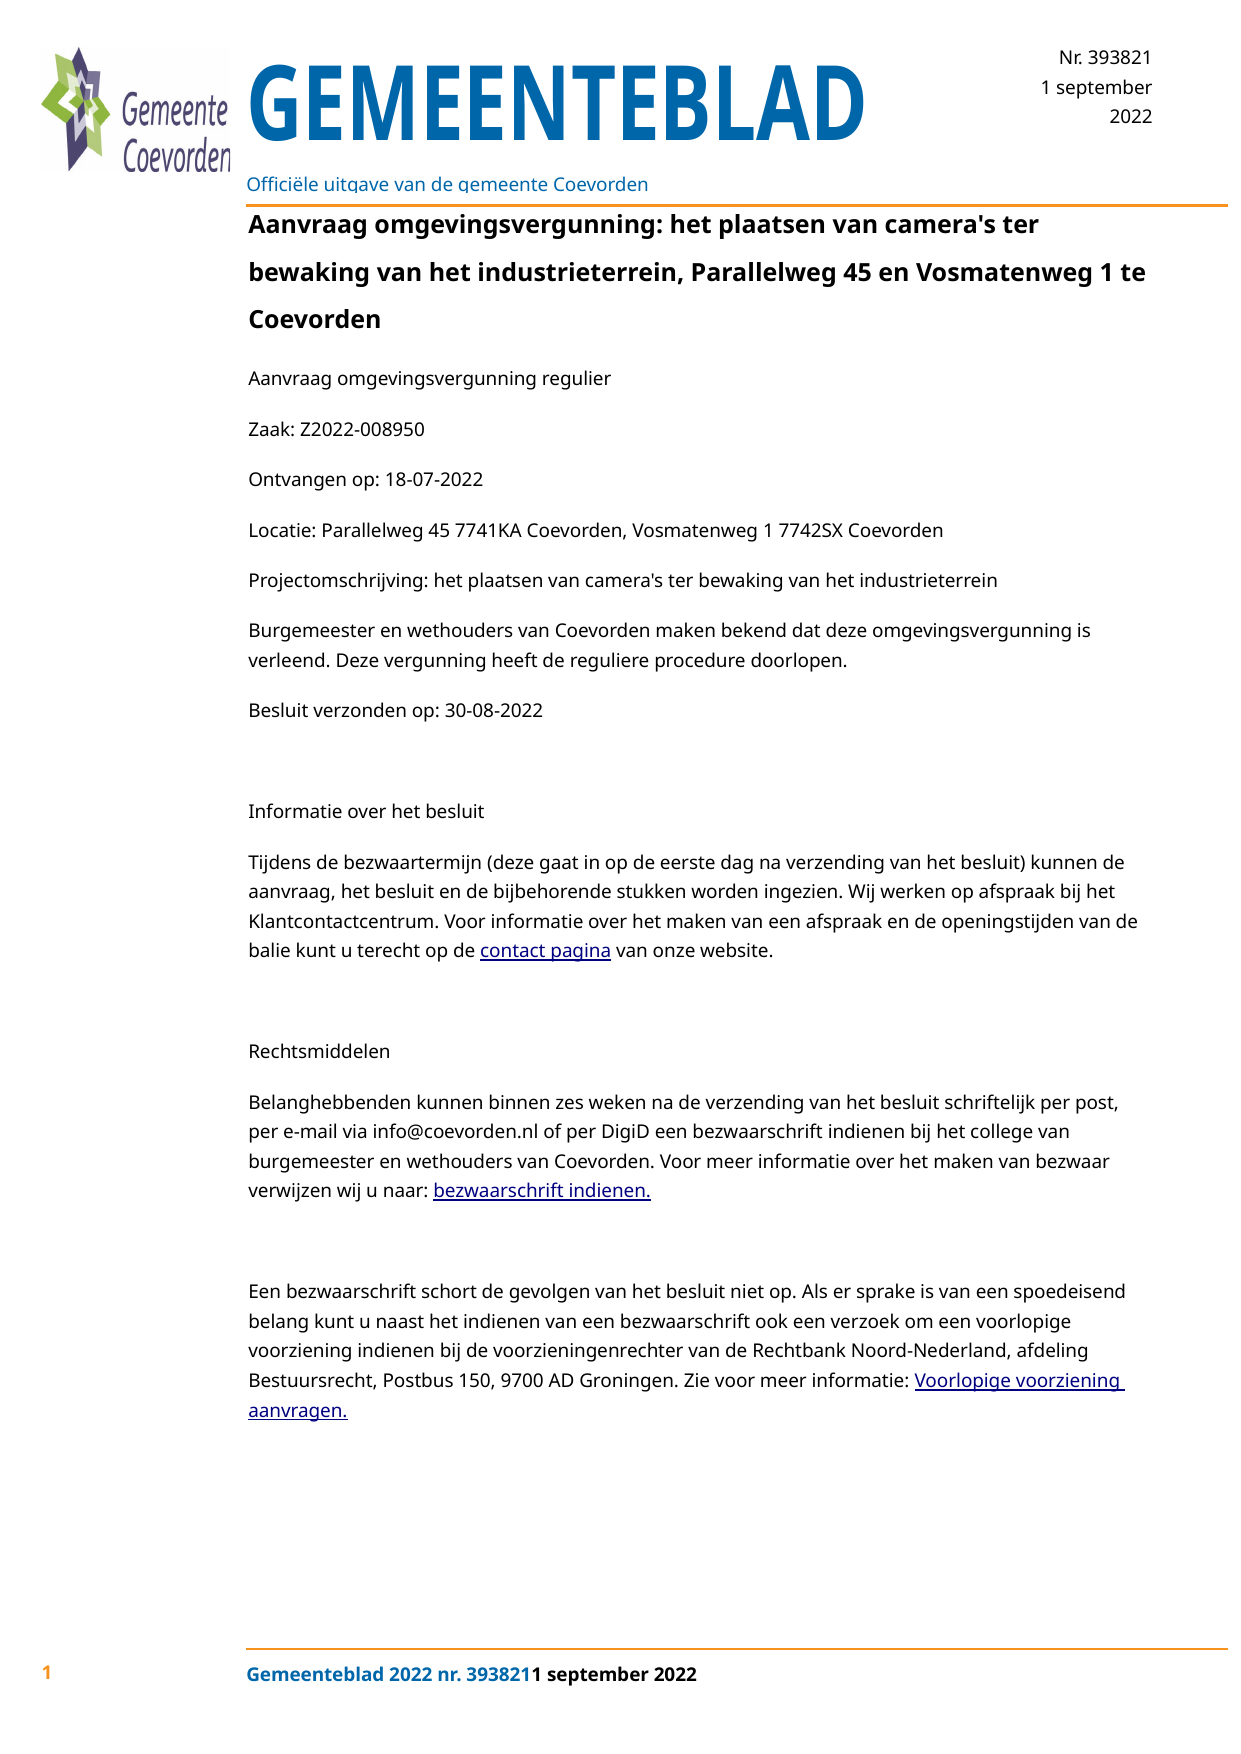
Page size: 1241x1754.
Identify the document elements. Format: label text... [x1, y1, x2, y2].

text Informatie over het besluit [248, 798, 1152, 824]
text Rechtsmiddelen [248, 1038, 1152, 1064]
text Een bezwaarschrift schort de gevolgen van het besluit niet op. Als er sprake is van een spoedeisend belang kunt u naast het indienen van een bezwaarschrift ook een verzoek om een voorlopige voorziening indienen bij de voorzieningenrechter van de Rechtbank Noord-Nederland, afdeling Bestuursrecht, Postbus 150, 9700 AD Groningen. Zie voor meer informatie: Voorlopige voorziening aanvragen. [248, 1278, 1152, 1422]
text Locatie: Parallelweg 45 7741KA Coevorden, Vosmatenweg 1 7742SX Coevorden [248, 517, 1152, 542]
text Ontvangen op: 18-07-2022 [248, 466, 1152, 492]
text Burgemeester en wethouders van Coevorden maken bekend dat deze omgevingsvergunning is verleend. Deze vergunning heeft de reguliere procedure doorlopen. [248, 618, 1152, 673]
text Projectomschrijving: het plaatsen van camera's ter bewaking van het industrieterrein [248, 567, 1152, 593]
text Tijdens de bezwaartermijn (deze gaat in op de eerste dag na verzending van het besluit) kunnen de aanvraag, het besluit en de bijbehorende stukken worden ingezien. Wij werken op afspraak bij het Klantcontactcentrum. Voor informatie over het maken van een afspraak en de openingstijden van de balie kunt u terecht op de contact pagina van onze website. [248, 849, 1152, 963]
text Belanghebbenden kunnen binnen zes weken na de verzending van het besluit schriftelijk per post, per e-mail via info@coevorden.nl of per DigiD een bezwaarschrift indienen bij het college van burgemeester en wethouders van Coevorden. Voor meer informatie over het maken van bezwaar verwijzen wij u naar: bezwaarschrift indienen. [248, 1089, 1152, 1203]
text Aanvraag omgevingsvergunning regulier [248, 366, 1152, 391]
text Besluit verzonden op: 30-08-2022 [248, 698, 1152, 723]
text Zaak: Z2022-008950 [248, 416, 1152, 442]
text Aanvraag omgevingsvergunning: het plaatsen van camera's ter bewaking van het industrieterrein, Parallelweg 45 en Vosmatenweg 1 te Coevorden [248, 207, 1152, 336]
picture [41, 47, 231, 172]
